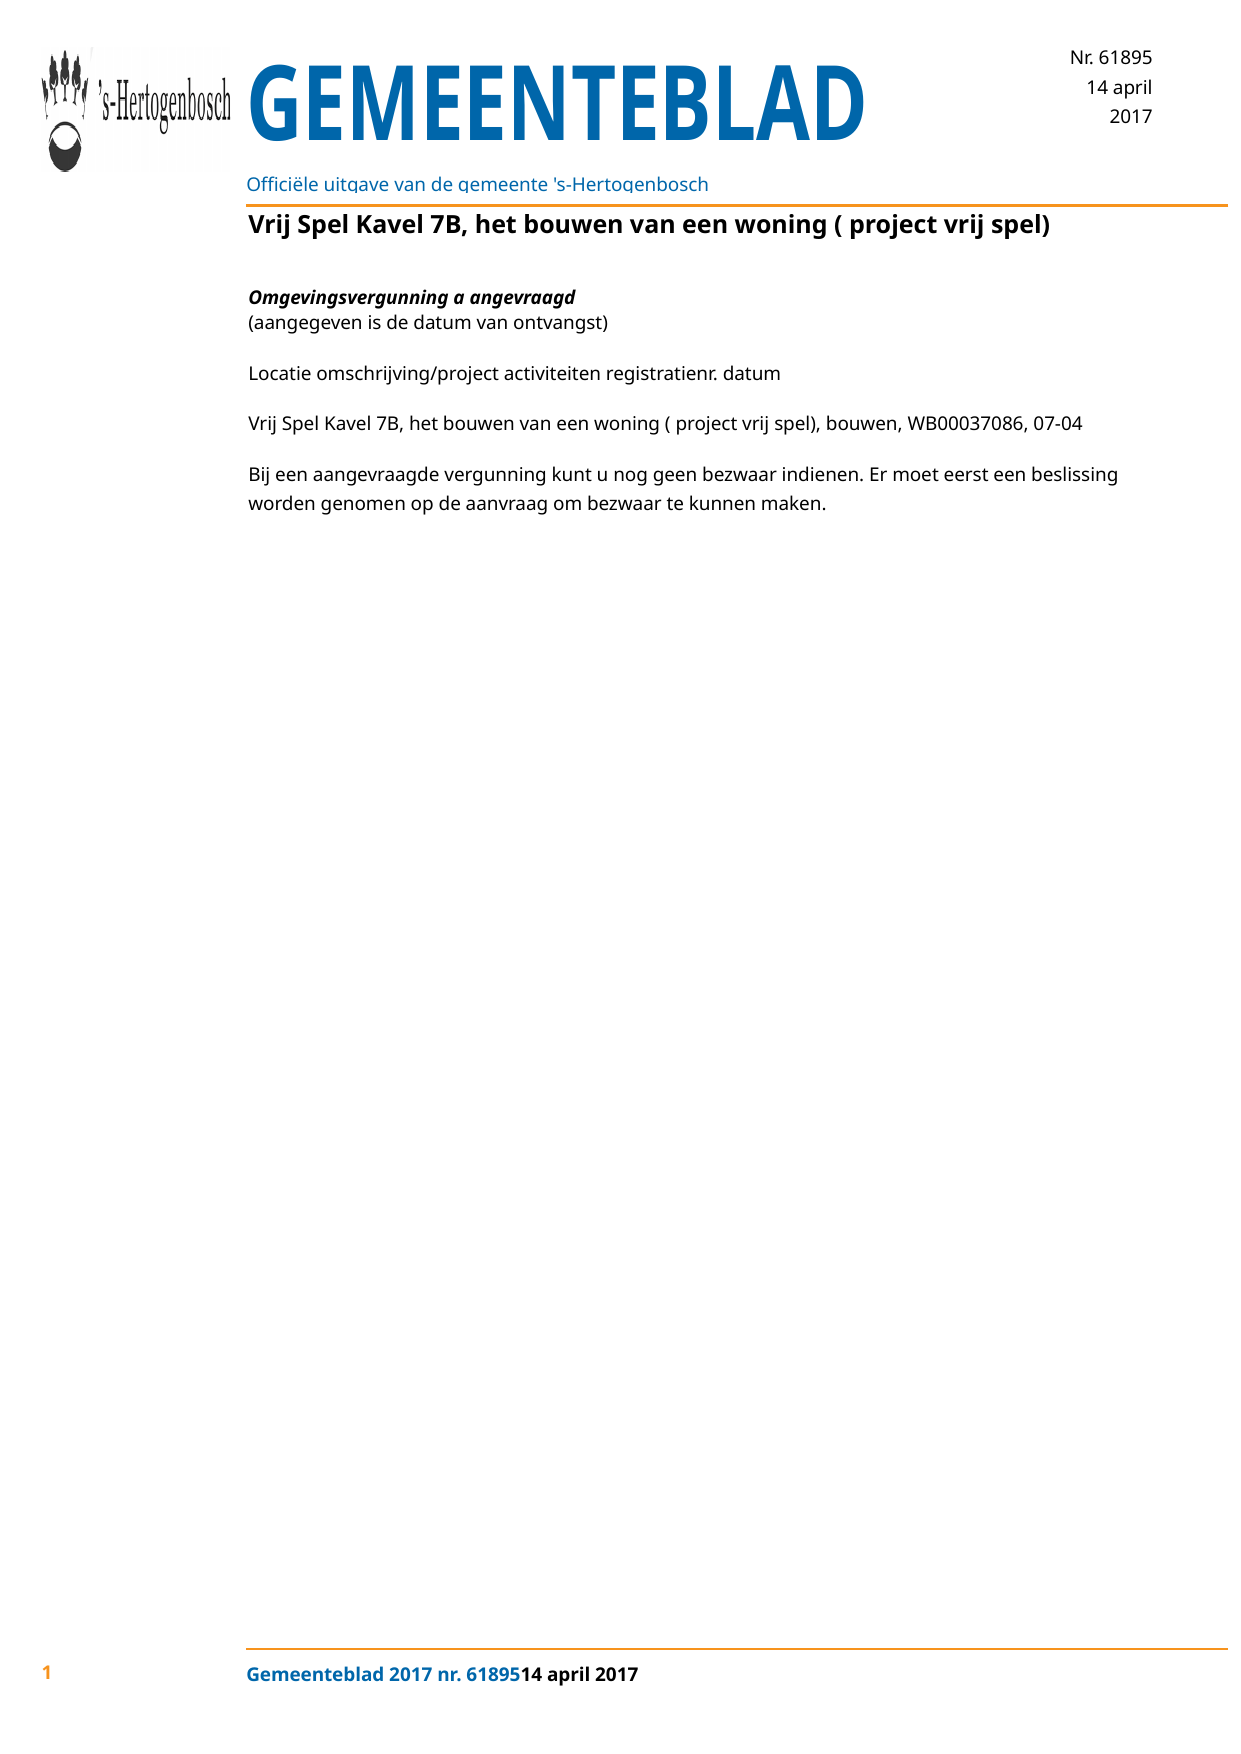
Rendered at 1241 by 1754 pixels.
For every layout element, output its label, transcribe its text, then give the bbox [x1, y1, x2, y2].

picture [41, 47, 231, 172]
text Omgevingsvergunning a angevraagd [248, 284, 1152, 309]
text Locatie omschrijving/project activiteiten registratienr. datum [248, 360, 1152, 386]
text Vrij Spel Kavel 7B, het bouwen van een woning ( project vrij spel), bouwen, WB00037086, 07-04 [248, 410, 1152, 436]
text (aangegeven is de datum van ontvangst) [248, 309, 1152, 335]
text Bij een aangevraagde vergunning kunt u nog geen bezwaar indienen. Er moet eerst een beslissing worden genomen op de aanvraag om bezwaar te kunnen maken. [248, 461, 1152, 516]
text Vrij Spel Kavel 7B, het bouwen van een woning ( project vrij spel) [248, 207, 1152, 241]
